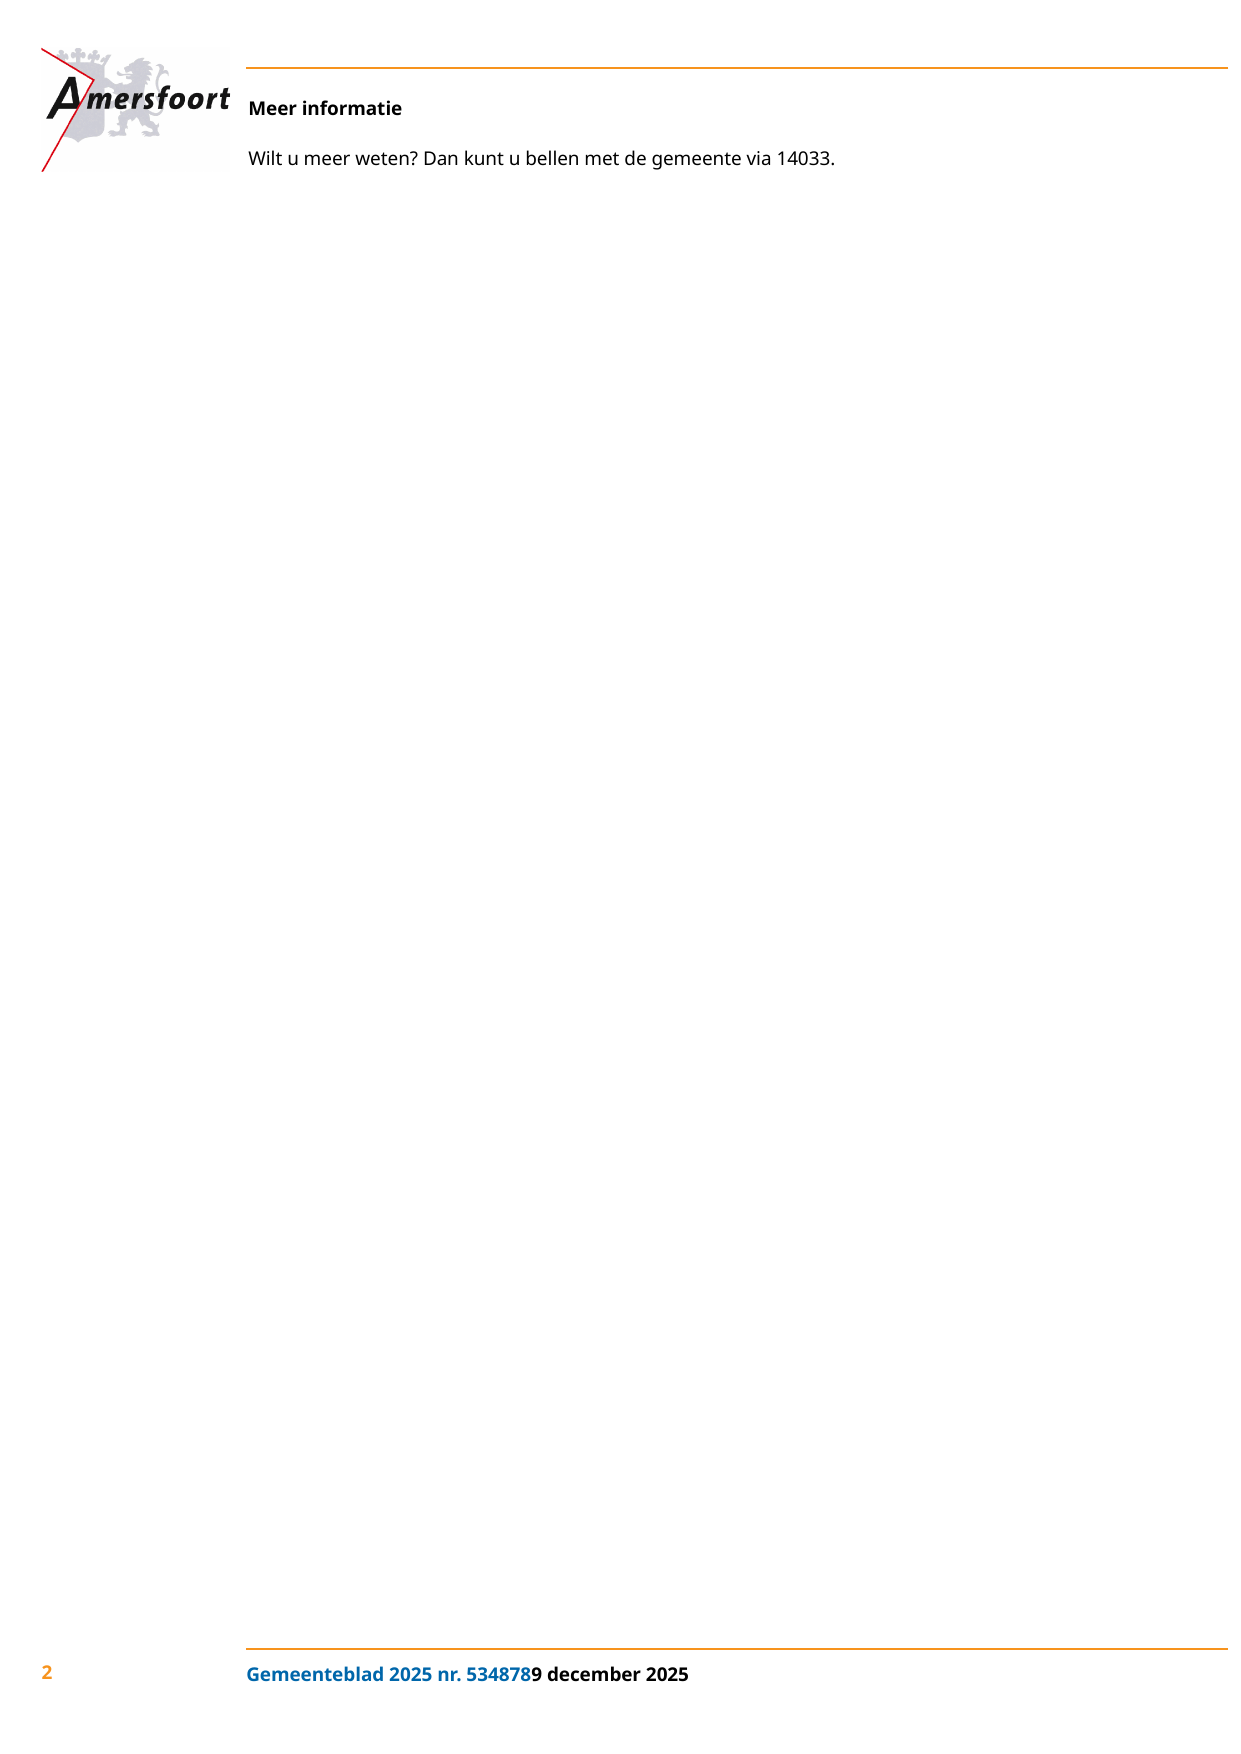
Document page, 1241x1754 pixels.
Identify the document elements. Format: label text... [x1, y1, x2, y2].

text Wilt u meer weten? Dan kunt u bellen met de gemeente via 14033. [248, 145, 1152, 171]
text Meer informatie [248, 95, 1152, 121]
picture [41, 47, 231, 172]
